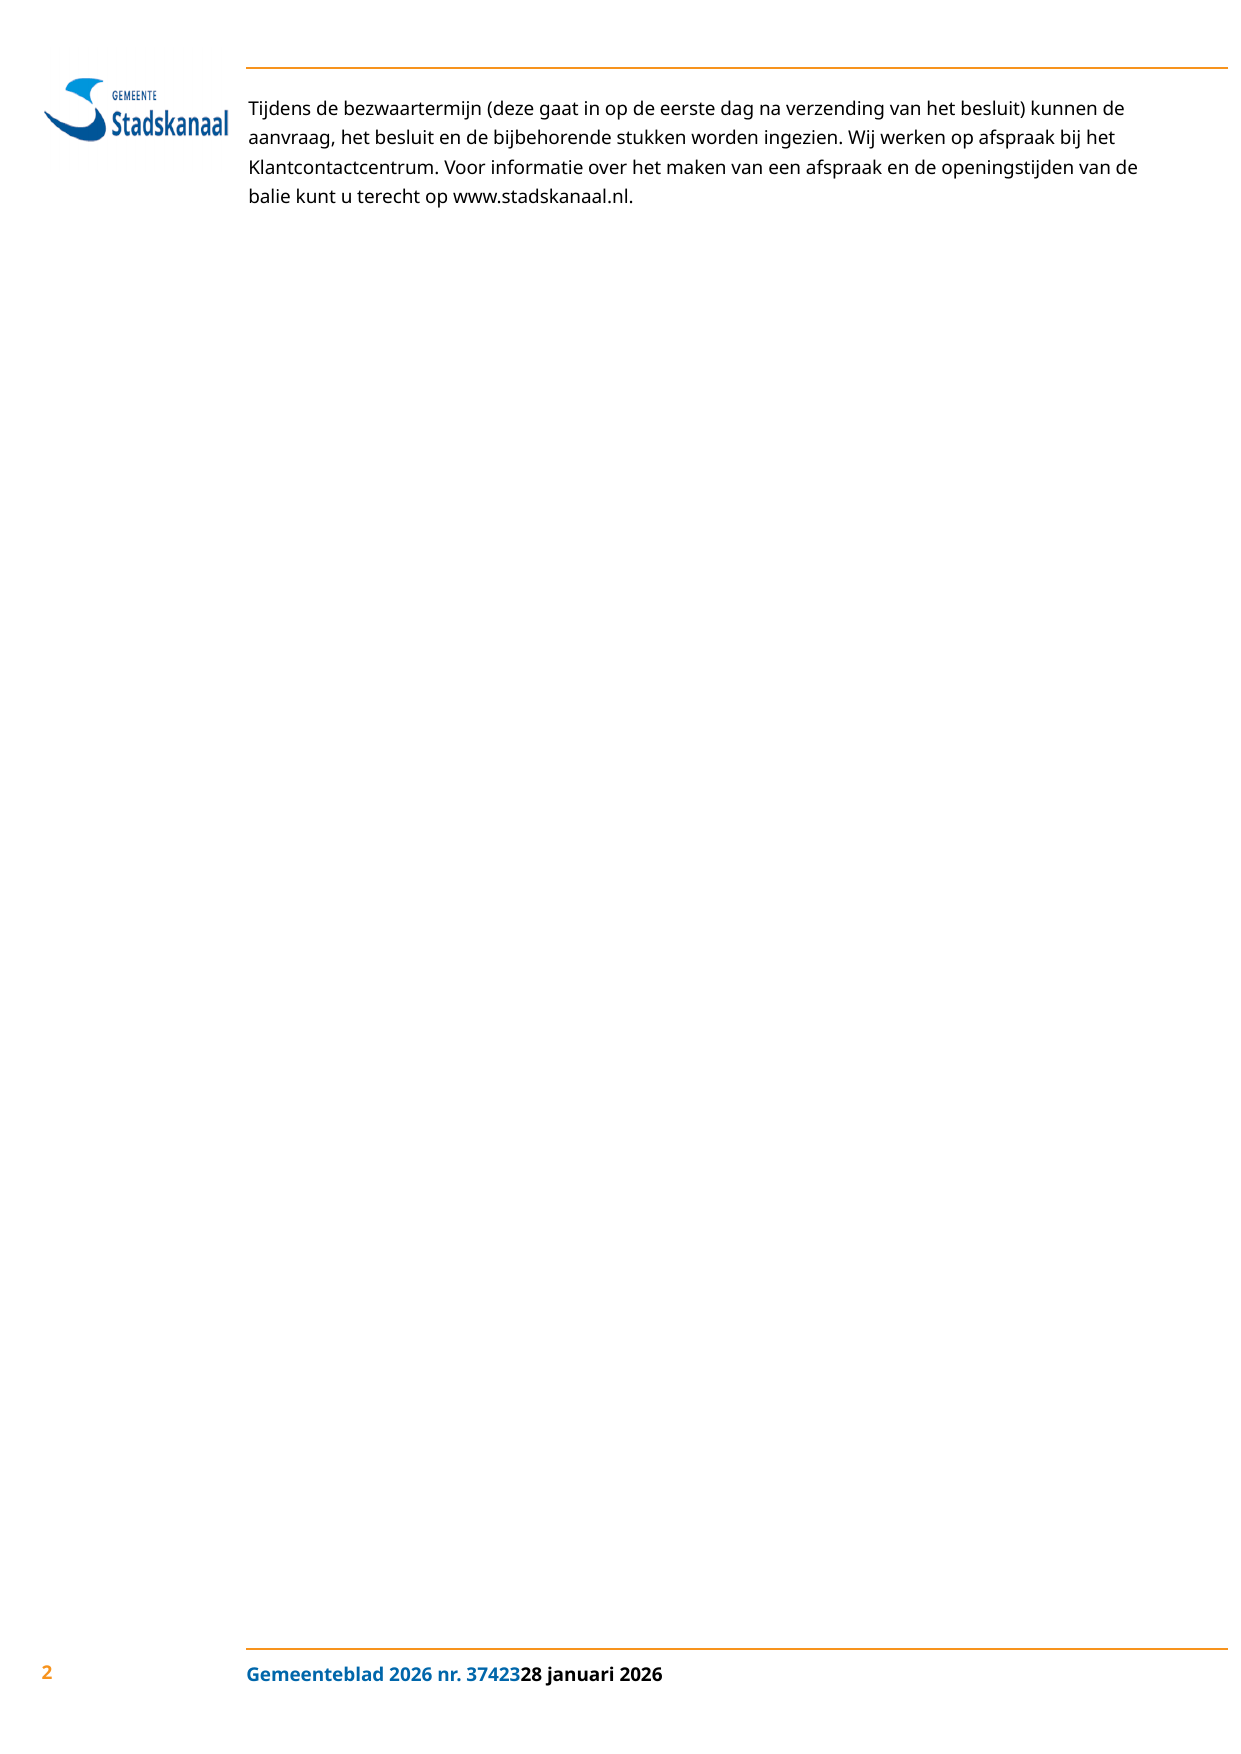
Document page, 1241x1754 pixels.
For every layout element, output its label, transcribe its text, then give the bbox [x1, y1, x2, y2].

text Tijdens de bezwaartermijn (deze gaat in op de eerste dag na verzending van het besluit) kunnen de aanvraag, het besluit en de bijbehorende stukken worden ingezien. Wij werken op afspraak bij het Klantcontactcentrum. Voor informatie over het maken van een afspraak en de openingstijden van de balie kunt u terecht op www.stadskanaal.nl. [248, 95, 1152, 209]
picture [41, 47, 231, 172]
